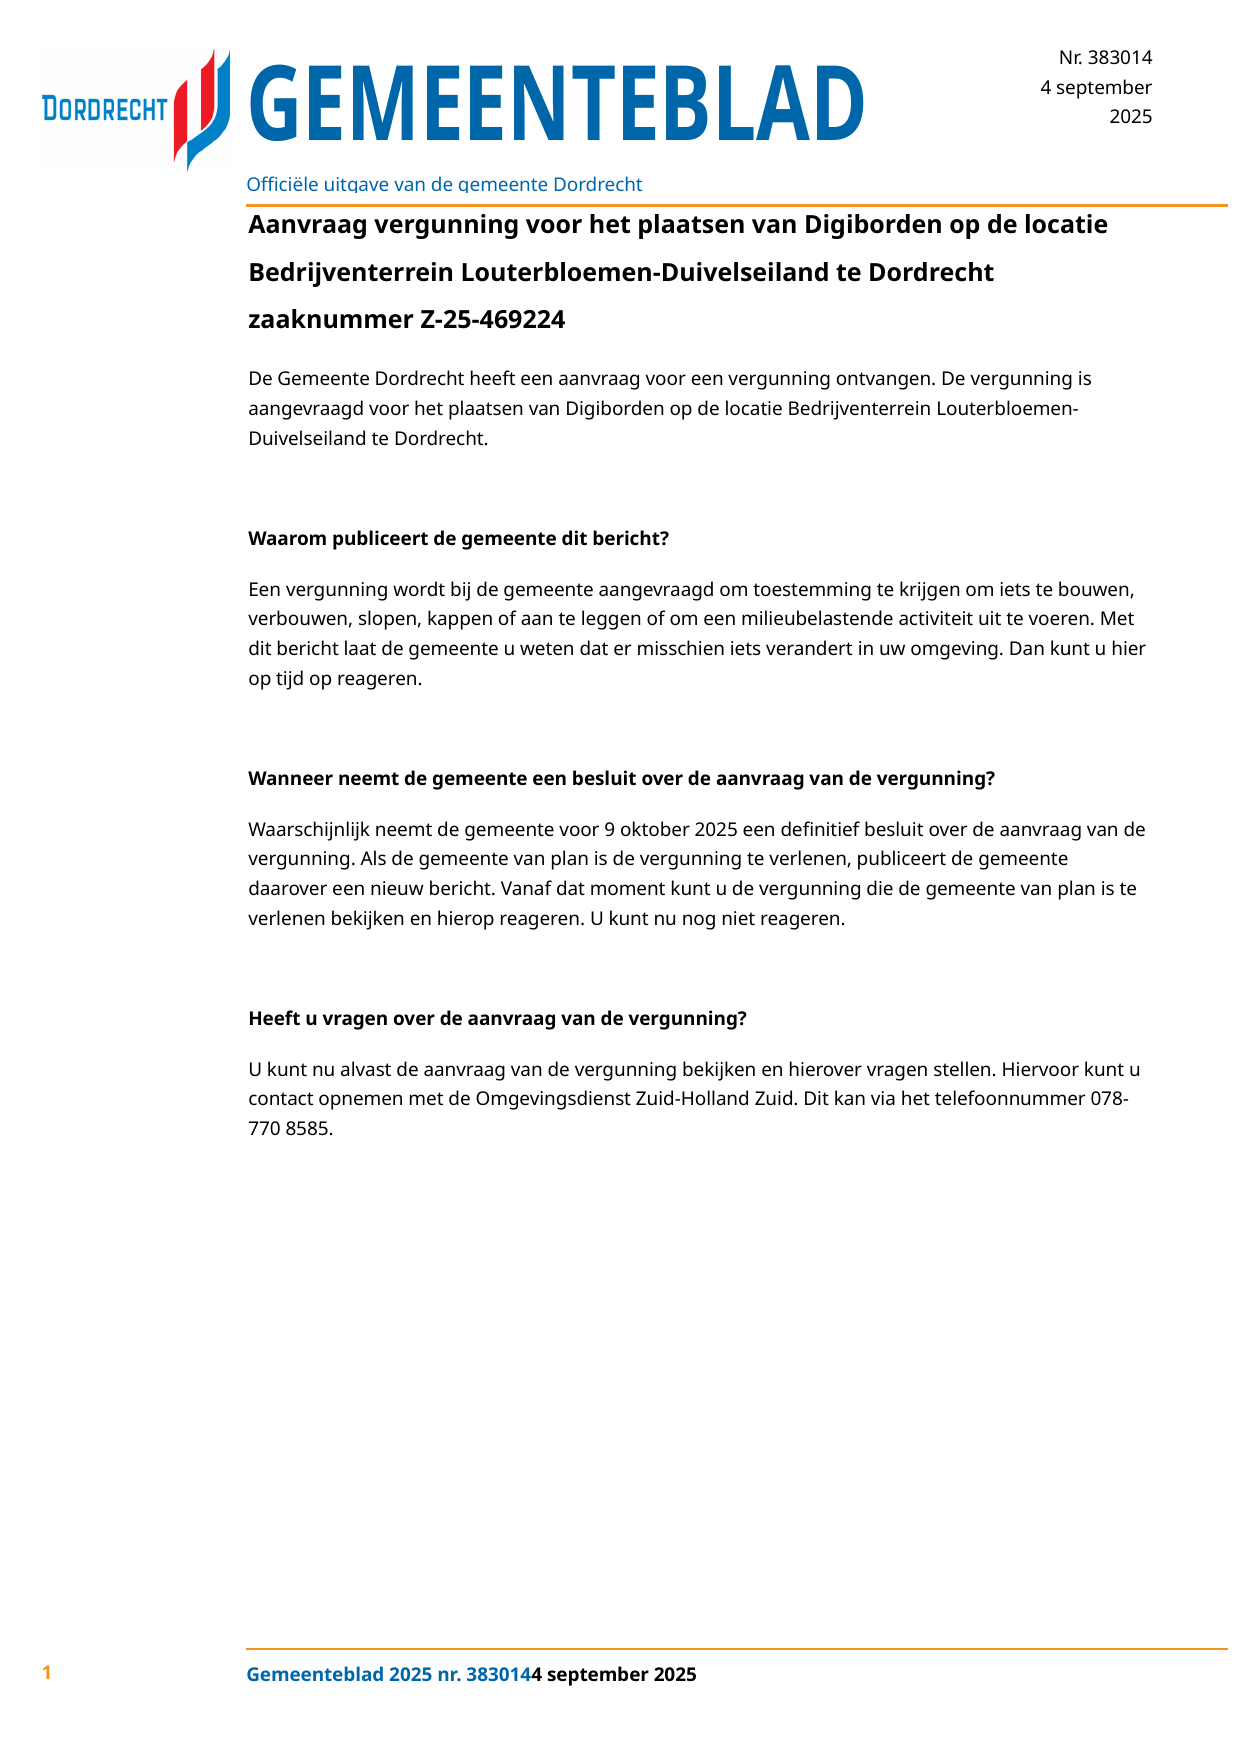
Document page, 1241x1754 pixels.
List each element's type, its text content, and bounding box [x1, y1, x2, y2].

text De Gemeente Dordrecht heeft een aanvraag voor een vergunning ontvangen. De vergunning is aangevraagd voor het plaatsen van Digiborden op de locatie Bedrijventerrein Louterbloemen-Duivelseiland te Dordrecht. [248, 366, 1152, 450]
text Heeft u vragen over de aanvraag van de vergunning? [248, 1006, 1152, 1031]
picture [41, 47, 231, 172]
text Waarschijnlijk neemt de gemeente voor 9 oktober 2025 een definitief besluit over de aanvraag van de vergunning. Als de gemeente van plan is de vergunning te verlenen, publiceert de gemeente daarover een nieuw bericht. Vanaf dat moment kunt u de vergunning die de gemeente van plan is te verlenen bekijken en hierop reageren. U kunt nu nog niet reageren. [248, 816, 1152, 930]
text Wanneer neemt de gemeente een besluit over de aanvraag van de vergunning? [248, 766, 1152, 791]
text Een vergunning wordt bij de gemeente aangevraagd om toestemming te krijgen om iets te bouwen, verbouwen, slopen, kappen of aan te leggen of om een milieubelastende activiteit uit te voeren. Met dit bericht laat de gemeente u weten dat er misschien iets verandert in uw omgeving. Dan kunt u hier op tijd op reageren. [248, 576, 1152, 690]
text Aanvraag vergunning voor het plaatsen van Digiborden op de locatie Bedrijventerrein Louterbloemen-Duivelseiland te Dordrecht zaaknummer Z-25-469224 [248, 207, 1152, 336]
text U kunt nu alvast de aanvraag van de vergunning bekijken en hierover vragen stellen. Hiervoor kunt u contact opnemen met de Omgevingsdienst Zuid-Holland Zuid. Dit kan via het telefoonnummer 078-770 8585. [248, 1056, 1152, 1141]
text Waarom publiceert de gemeente dit bericht? [248, 526, 1152, 551]
